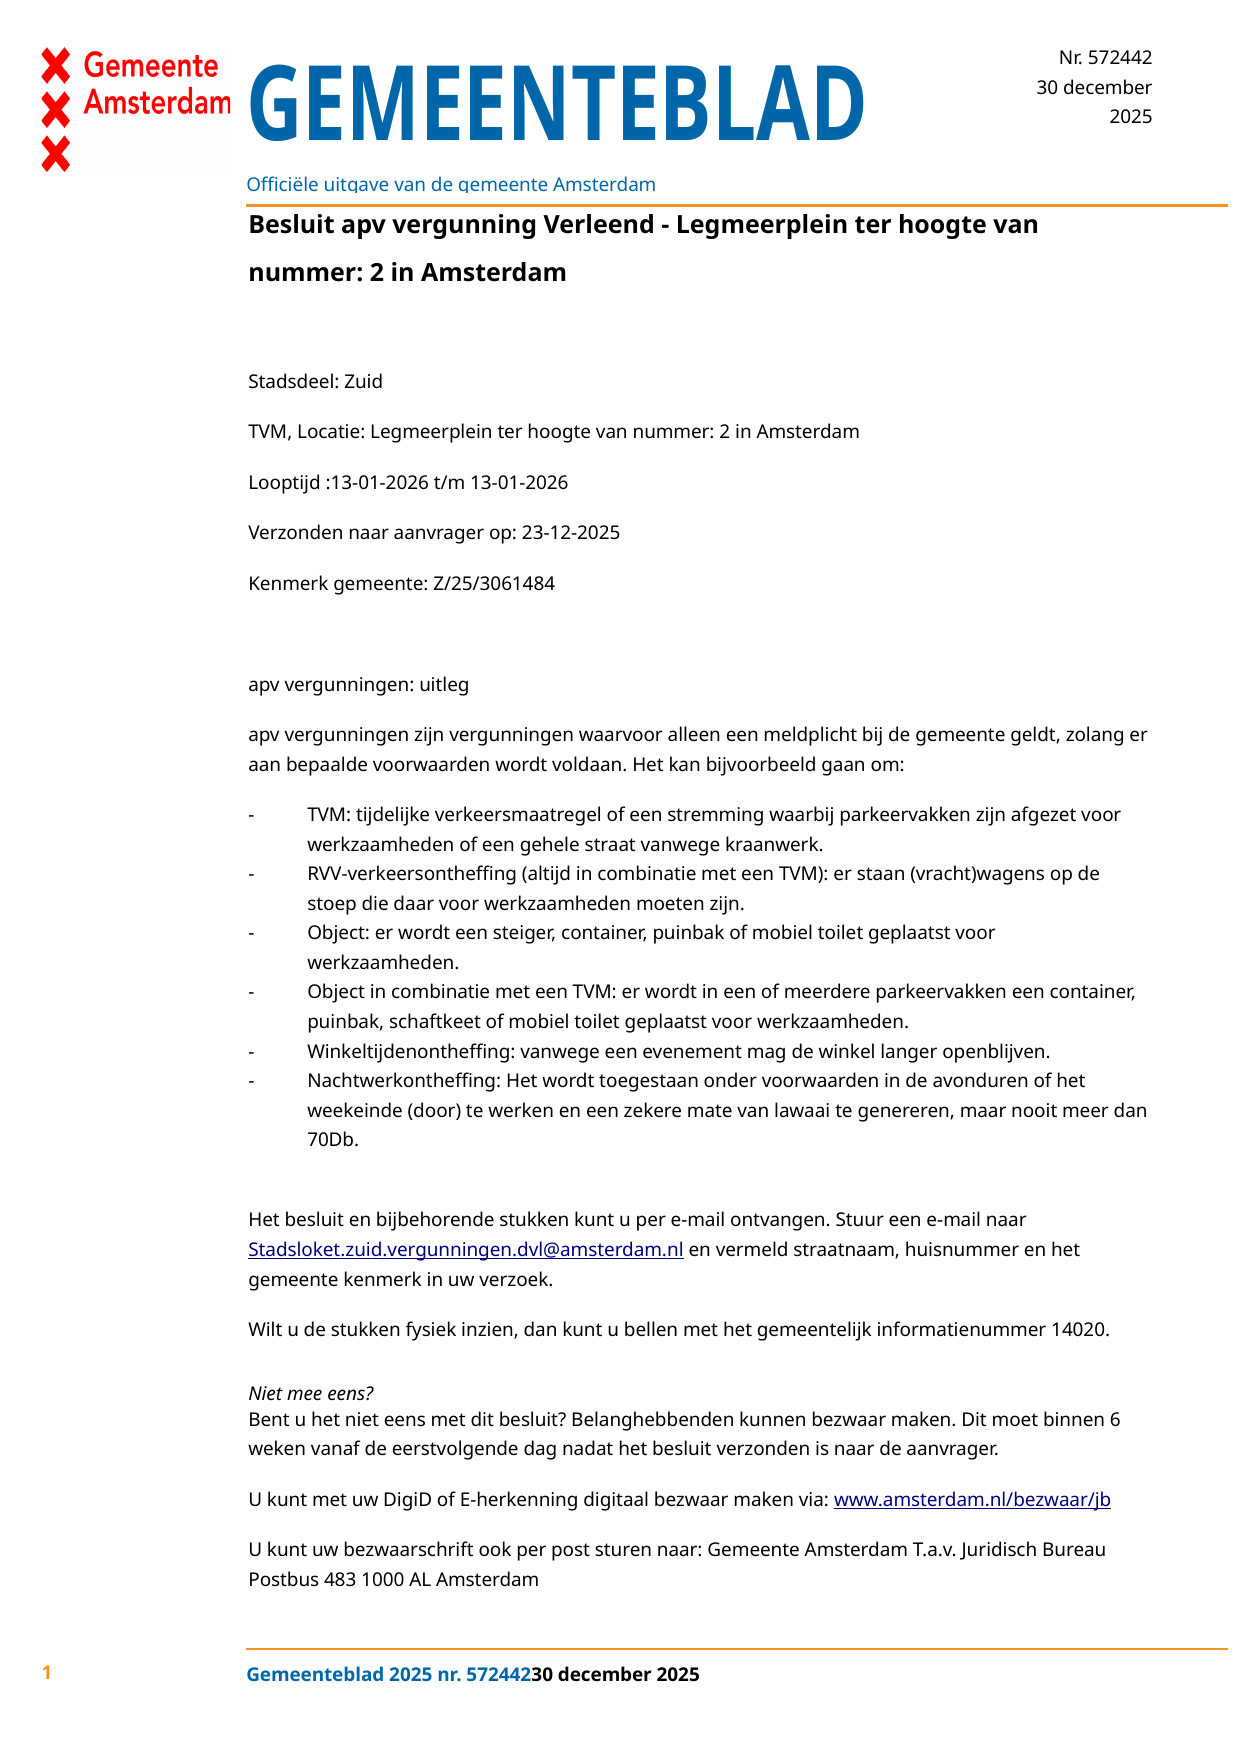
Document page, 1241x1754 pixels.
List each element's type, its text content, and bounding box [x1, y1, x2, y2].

text U kunt uw bezwaarschrift ook per post sturen naar: Gemeente Amsterdam T.a.v. Juridisch Bureau Postbus 483 1000 AL Amsterdam [248, 1536, 1152, 1592]
text Kenmerk gemeente: Z/25/3061484 [248, 570, 1152, 596]
list TVM: tijdelijke verkeersmaatregel of een stremming waarbij parkeervakken zijn afgezet voor werkzaamheden of een gehele straat vanwege kraanwerk. [248, 801, 1152, 857]
text apv vergunningen zijn vergunningen waarvoor alleen een meldplicht bij de gemeente geldt, zolang er aan bepaalde voorwaarden wordt voldaan. Het kan bijvoorbeeld gaan om: [248, 721, 1152, 777]
text Het besluit en bijbehorende stukken kunt u per e-mail ontvangen. Stuur een e-mail naar Stadsloket.zuid.vergunningen.dvl@amsterdam.nl en vermeld straatnaam, huisnummer en het gemeente kenmerk in uw verzoek. [248, 1207, 1152, 1292]
text Stadsdeel: Zuid [248, 368, 1152, 394]
text Bent u het niet eens met dit besluit? Belanghebbenden kunnen bezwaar maken. Dit moet binnen 6 weken vanaf de eerstvolgende dag nadat het besluit verzonden is naar de aanvrager. [248, 1406, 1152, 1461]
text U kunt met uw DigiD of E-herkenning digitaal bezwaar maken via: www.amsterdam.nl/bezwaar/jb [248, 1486, 1152, 1512]
picture [41, 47, 231, 172]
text Niet mee eens? [248, 1380, 1152, 1406]
list RVV-verkeersontheffing (altijd in combinatie met een TVM): er staan (vracht)wagens op de stoep die daar voor werkzaamheden moeten zijn. [248, 860, 1152, 916]
text Verzonden naar aanvrager op: 23-12-2025 [248, 519, 1152, 545]
list Object: er wordt een steiger, container, puinbak of mobiel toilet geplaatst voor werkzaamheden. [248, 919, 1152, 975]
text Besluit apv vergunning Verleend - Legmeerplein ter hoogte van nummer: 2 in Amsterdam [248, 207, 1152, 288]
list Winkeltijdenontheffing: vanwege een evenement mag de winkel langer openblijven. [248, 1038, 1152, 1064]
list Nachtwerkontheffing: Het wordt toegestaan onder voorwaarden in de avonduren of het weekeinde (door) te werken en een zekere mate van lawaai te genereren, maar nooit meer dan 70Db. [248, 1067, 1152, 1152]
text Looptijd :13-01-2026 t/m 13-01-2026 [248, 469, 1152, 495]
list Object in combinatie met een TVM: er wordt in een of meerdere parkeervakken een container, puinbak, schaftkeet of mobiel toilet geplaatst voor werkzaamheden. [248, 979, 1152, 1034]
text apv vergunningen: uitleg [248, 671, 1152, 697]
text TVM, Locatie: Legmeerplein ter hoogte van nummer: 2 in Amsterdam [248, 419, 1152, 444]
text Wilt u de stukken fysiek inzien, dan kunt u bellen met het gemeentelijk informatienummer 14020. [248, 1316, 1152, 1342]
